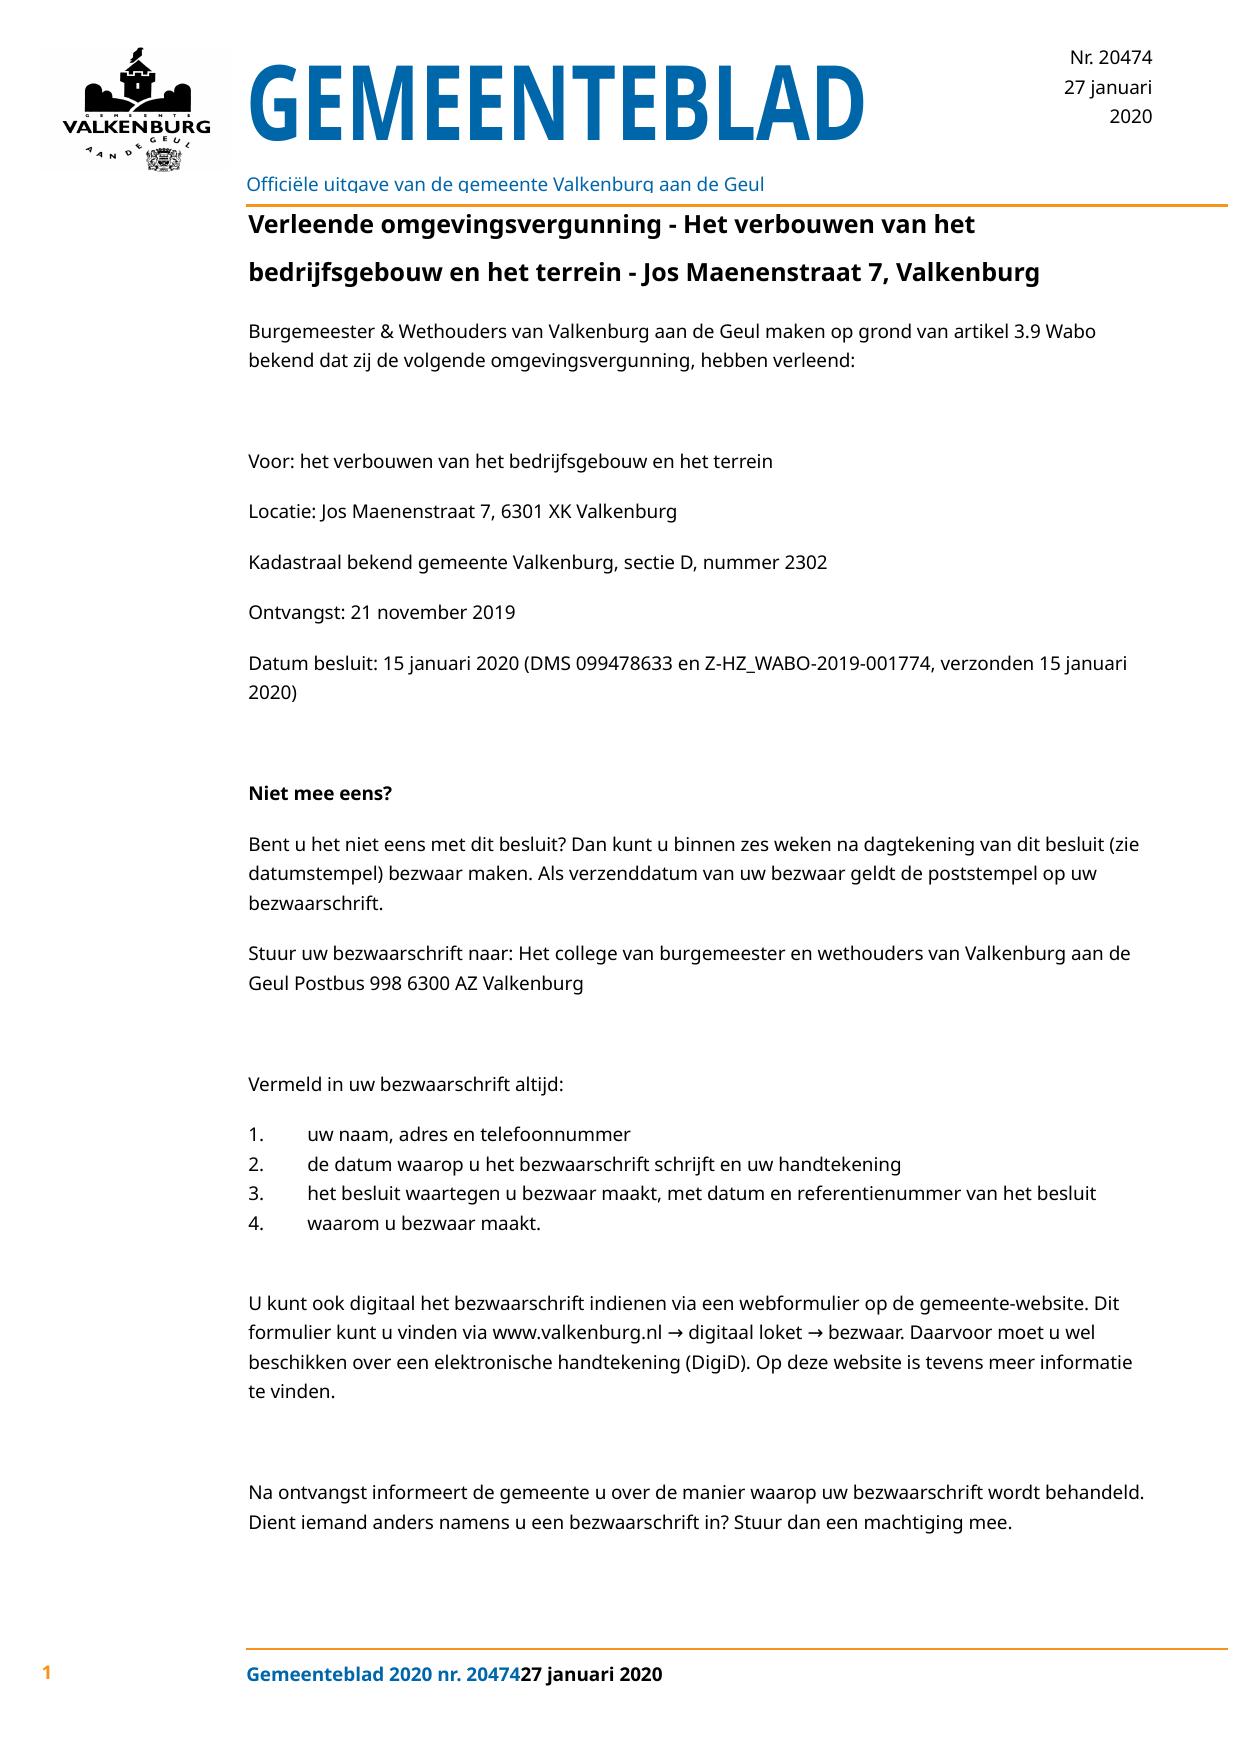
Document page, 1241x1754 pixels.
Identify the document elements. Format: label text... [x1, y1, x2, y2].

text Vermeld in uw bezwaarschrift altijd: [248, 1071, 1152, 1097]
text Voor: het verbouwen van het bedrijfsgebouw en het terrein [248, 448, 1152, 474]
list het besluit waartegen u bezwaar maakt, met datum en referentienummer van het besluit [248, 1180, 1152, 1206]
text Locatie: Jos Maenenstraat 7, 6301 XK Valkenburg [248, 499, 1152, 524]
list waarom u bezwaar maakt. [248, 1210, 1152, 1236]
text Burgemeester & Wethouders van Valkenburg aan de Geul maken op grond van artikel 3.9 Wabo bekend dat zij de volgende omgevingsvergunning, hebben verleend: [248, 318, 1152, 373]
text Verleende omgevingsvergunning - Het verbouwen van het bedrijfsgebouw en het terrein - Jos Maenenstraat 7, Valkenburg [248, 207, 1152, 288]
text Niet mee eens? [248, 780, 1152, 806]
picture [41, 47, 231, 172]
text Bent u het niet eens met dit besluit? Dan kunt u binnen zes weken na dagtekening van dit besluit (zie datumstempel) bezwaar maken. Als verzenddatum van uw bezwaar geldt de poststempel op uw bezwaarschrift. [248, 831, 1152, 916]
list de datum waarop u het bezwaarschrift schrijft en uw handtekening [248, 1151, 1152, 1177]
text Na ontvangst informeert de gemeente u over de manier waarop uw bezwaarschrift wordt behandeld. Dient iemand anders namens u een bezwaarschrift in? Stuur dan een machtiging mee. [248, 1479, 1152, 1535]
text Ontvangst: 21 november 2019 [248, 599, 1152, 625]
text Kadastraal bekend gemeente Valkenburg, sectie D, nummer 2302 [248, 549, 1152, 575]
text Datum besluit: 15 januari 2020 (DMS 099478633 en Z-HZ_WABO-2019-001774, verzonden 15 januari 2020) [248, 650, 1152, 705]
text U kunt ook digitaal het bezwaarschrift indienen via een webformulier op de gemeente-website. Dit formulier kunt u vinden via www.valkenburg.nl → digitaal loket → bezwaar. Daarvoor moet u wel beschikken over een elektronische handtekening (DigiD). Op deze website is tevens meer informatie te vinden. [248, 1290, 1152, 1404]
list uw naam, adres en telefoonnummer [248, 1121, 1152, 1147]
text Stuur uw bezwaarschrift naar: Het college van burgemeester en wethouders van Valkenburg aan de Geul Postbus 998 6300 AZ Valkenburg [248, 940, 1152, 996]
